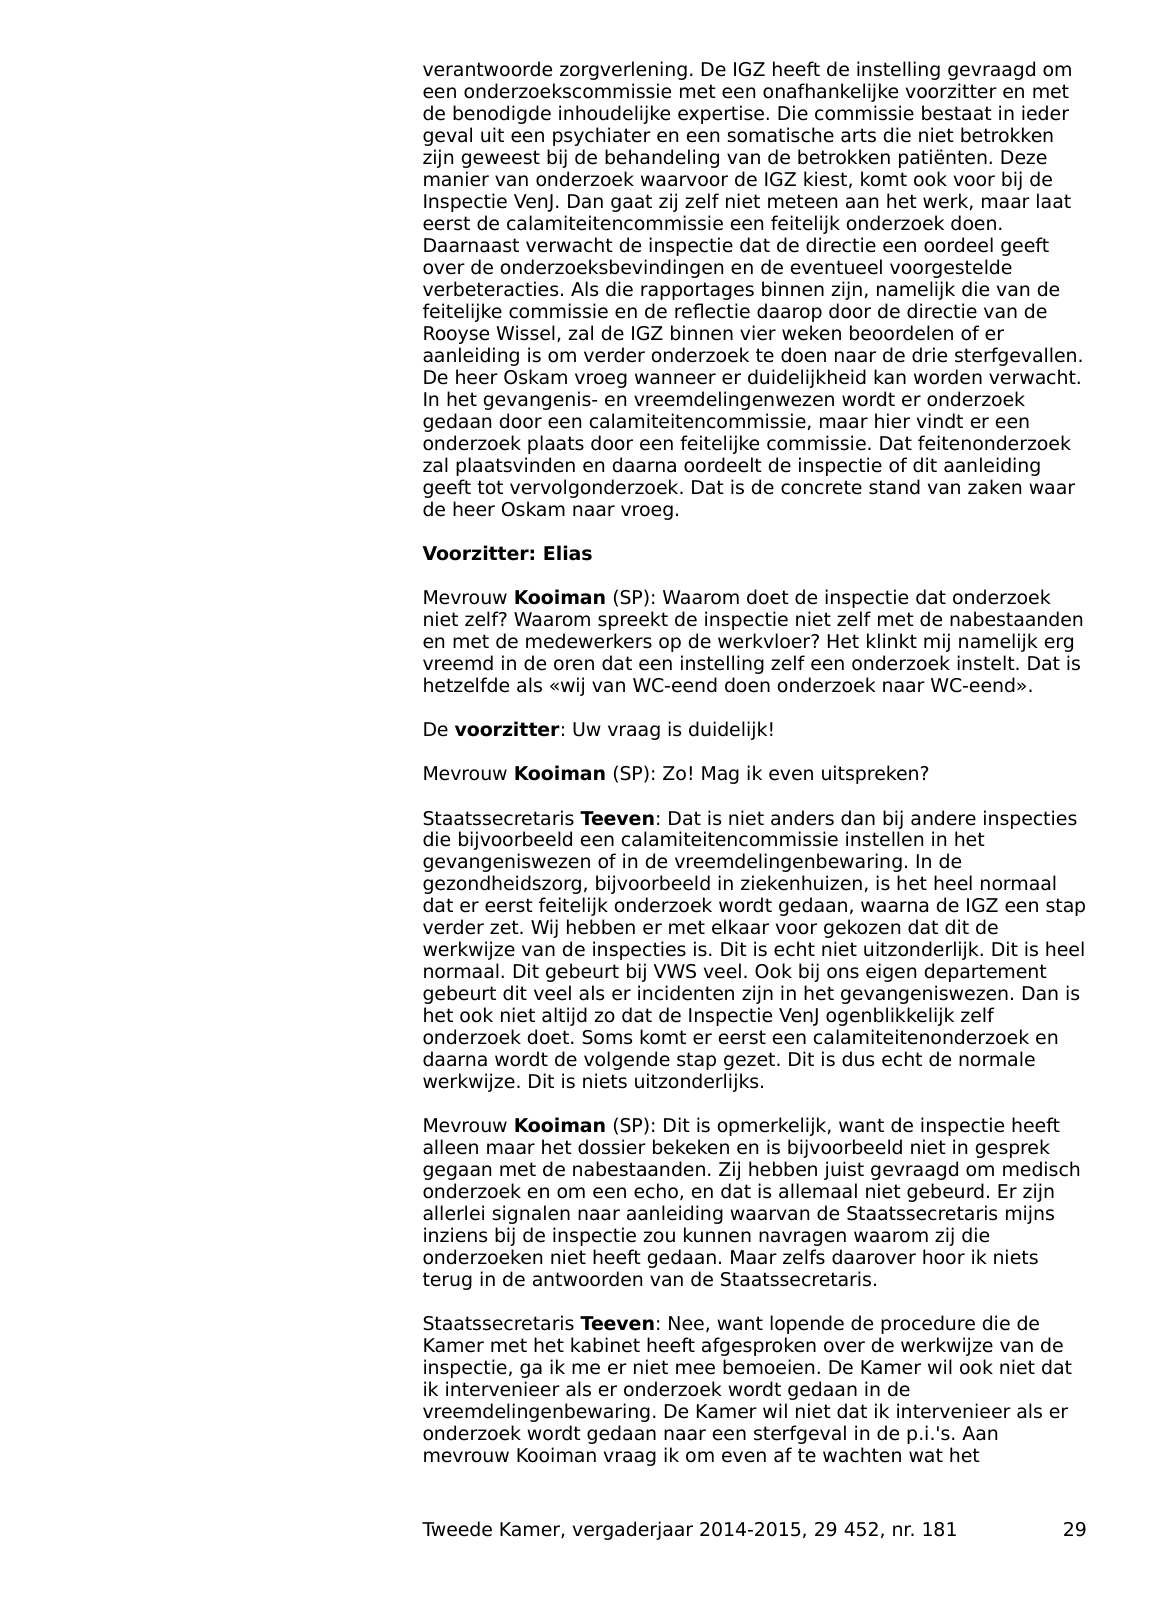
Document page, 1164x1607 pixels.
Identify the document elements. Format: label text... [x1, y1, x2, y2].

subtitle Voorzitter: Elias [422, 543, 1087, 565]
text Mevrouw Kooiman (SP): Dit is opmerkelijk, want de inspectie heeft alleen maar het dossier bekeken en is bijvoorbeeld niet in gesprek gegaan met de nabestaanden. Zij hebben juist gevraagd om medisch onderzoek en om een echo, en dat is allemaal niet gebeurd. Er zijn allerlei signalen naar aanleiding waarvan de Staatssecretaris mijns inziens bij de inspectie zou kunnen navragen waarom zij die onderzoeken niet heeft gedaan. Maar zelfs daarover hoor ik niets terug in de antwoorden van de Staatssecretaris. [422, 1115, 1087, 1291]
text Staatssecretaris Teeven: Dat is niet anders dan bij andere inspecties die bijvoorbeeld een calamiteitencommissie instellen in het gevangeniswezen of in de vreemdelingenbewaring. In de gezondheidszorg, bijvoorbeeld in ziekenhuizen, is het heel normaal dat er eerst feitelijk onderzoek wordt gedaan, waarna de IGZ een stap verder zet. Wij hebben er met elkaar voor gekozen dat dit de werkwijze van de inspecties is. Dit is echt niet uitzonderlijk. Dit is heel normaal. Dit gebeurt bij VWS veel. Ook bij ons eigen departement gebeurt dit veel als er incidenten zijn in het gevangeniswezen. Dan is het ook niet altijd zo dat de Inspectie VenJ ogenblikkelijk zelf onderzoek doet. Soms komt er eerst een calamiteitenonderzoek en daarna wordt de volgende stap gezet. Dit is dus echt de normale werkwijze. Dit is niets uitzonderlijks. [422, 807, 1087, 1093]
text Staatssecretaris Teeven: Nee, want lopende de procedure die de Kamer met het kabinet heeft afgesproken over de werkwijze van de inspectie, ga ik me er niet mee bemoeien. De Kamer wil ook niet dat ik intervenieer als er onderzoek wordt gedaan in de vreemdelingenbewaring. De Kamer wil niet dat ik intervenieer als er onderzoek wordt gedaan naar een sterfgeval in de p.i.'s. Aan mevrouw Kooiman vraag ik om even af te wachten wat het [422, 1313, 1087, 1467]
text De heer Oskam vroeg wanneer er duidelijkheid kan worden verwacht. In het gevangenis- en vreemdelingenwezen wordt er onderzoek gedaan door een calamiteitencommissie, maar hier vindt er een onderzoek plaats door een feitelijke commissie. Dat feitenonderzoek zal plaatsvinden en daarna oordeelt de inspectie of dit aanleiding geeft tot vervolgonderzoek. Dat is de concrete stand van zaken waar de heer Oskam naar vroeg. [422, 367, 1087, 521]
text Mevrouw Kooiman (SP): Waarom doet de inspectie dat onderzoek niet zelf? Waarom spreekt de inspectie niet zelf met de nabestaanden en met de medewerkers op de werkvloer? Het klinkt mij namelijk erg vreemd in de oren dat een instelling zelf een onderzoek instelt. Dat is hetzelfde als «wij van WC-eend doen onderzoek naar WC-eend». [422, 587, 1087, 697]
text De voorzitter: Uw vraag is duidelijk! [422, 719, 1087, 741]
text Mevrouw Kooiman (SP): Zo! Mag ik even uitspreken? [422, 763, 1087, 785]
text verantwoorde zorgverlening. De IGZ heeft de instelling gevraagd om een onderzoekscommissie met een onafhankelijke voorzitter en met de benodigde inhoudelijke expertise. Die commissie bestaat in ieder geval uit een psychiater en een somatische arts die niet betrokken zijn geweest bij de behandeling van de betrokken patiënten. Deze manier van onderzoek waarvoor de IGZ kiest, komt ook voor bij de Inspectie VenJ. Dan gaat zij zelf niet meteen aan het werk, maar laat eerst de calamiteitencommissie een feitelijk onderzoek doen. Daarnaast verwacht de inspectie dat de directie een oordeel geeft over de onderzoeksbevindingen en de eventueel voorgestelde verbeteracties. Als die rapportages binnen zijn, namelijk die van de feitelijke commissie en de reflectie daarop door de directie van de Rooyse Wissel, zal de IGZ binnen vier weken beoordelen of er aanleiding is om verder onderzoek te doen naar de drie sterfgevallen. [422, 59, 1087, 367]
